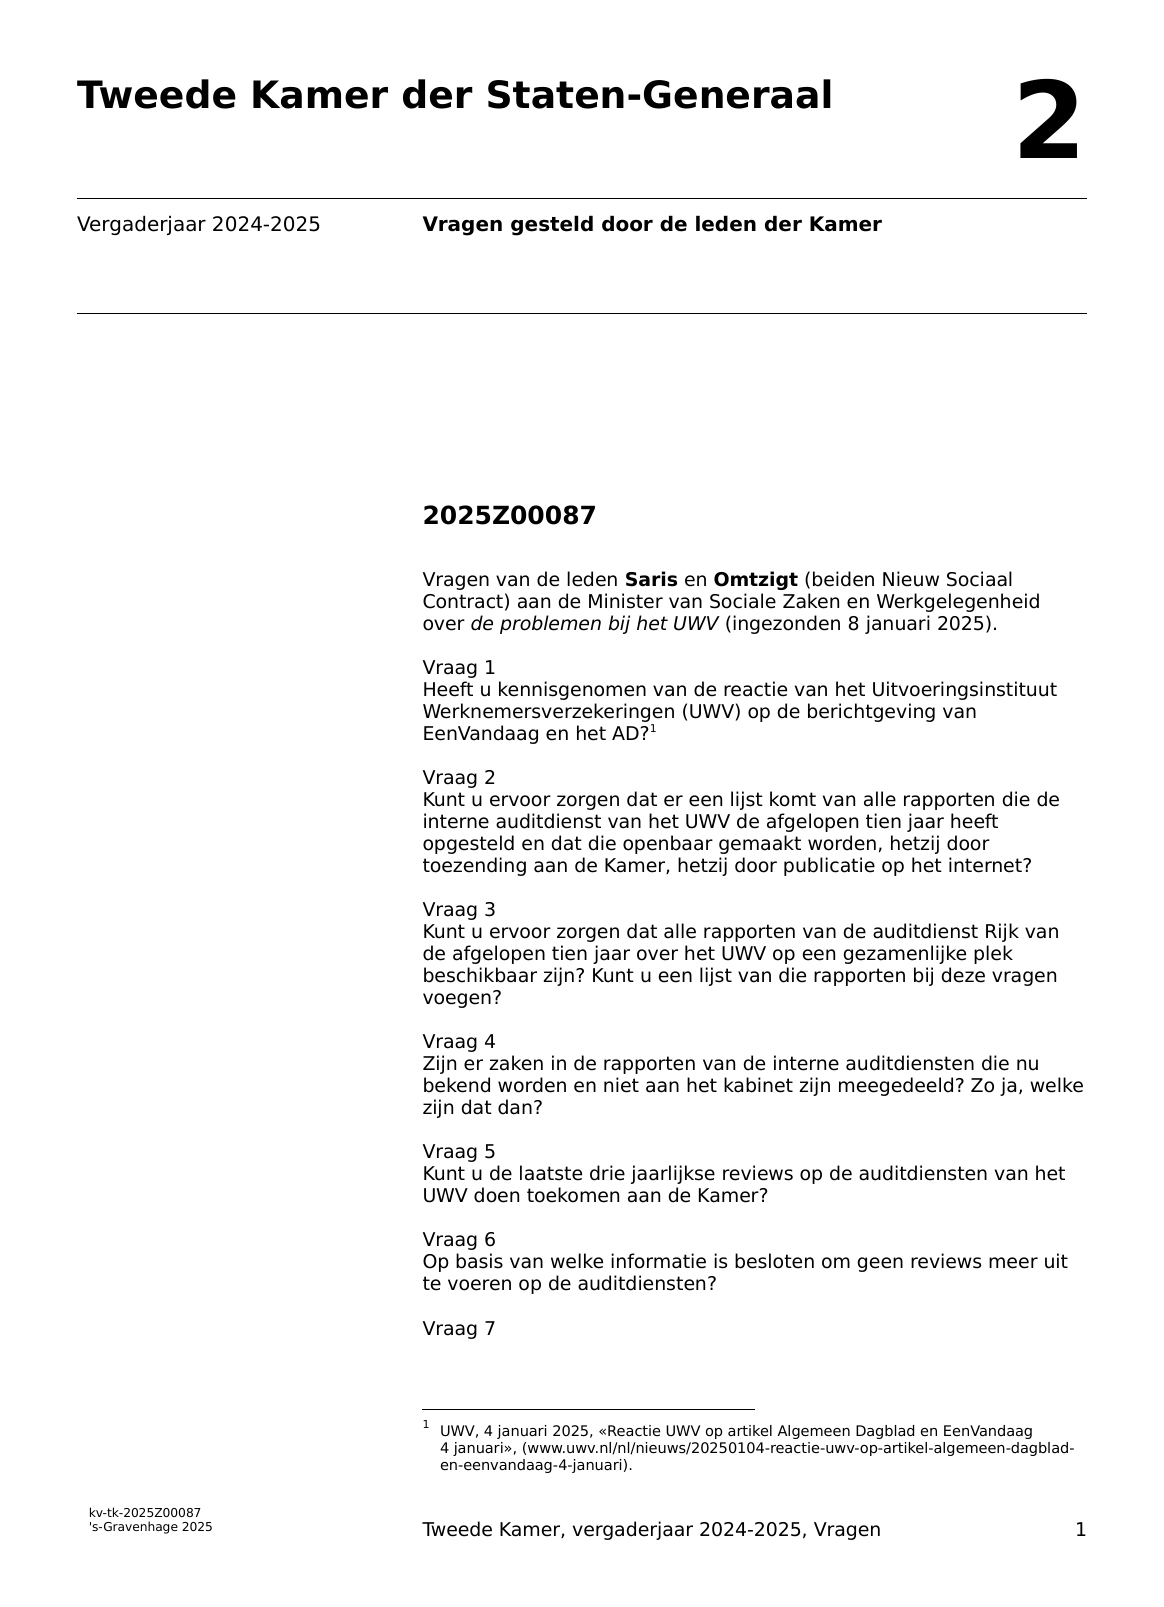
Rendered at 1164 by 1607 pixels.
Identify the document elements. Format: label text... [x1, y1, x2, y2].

text Zijn er zaken in de rapporten van de interne auditdiensten die nu bekend worden en niet aan het kabinet zijn meegedeeld? Zo ja, welke zijn dat dan? [422, 1053, 1087, 1119]
text Vraag 2 [422, 767, 1087, 789]
text kv-tk-2025Z00087 [88, 1506, 323, 1520]
text Kunt u de laatste drie jaarlijkse reviews op de auditdiensten van het UWV doen toekomen aan de Kamer? [422, 1163, 1087, 1207]
text Vraag 1 [422, 657, 1087, 679]
text Kunt u ervoor zorgen dat er een lijst komt van alle rapporten die de interne auditdienst van het UWV de afgelopen tien jaar heeft opgesteld en dat die openbaar gemaakt worden, hetzij door toezending aan de Kamer, hetzij door publicatie op het internet? [422, 789, 1087, 877]
text Vragen van de leden Saris en Omtzigt (beiden Nieuw Sociaal Contract) aan de Minister van Sociale Zaken en Werkgelegenheid over de problemen bij het UWV (ingezonden 8 januari 2025). [422, 569, 1087, 635]
text Vraag 7 [422, 1317, 1087, 1339]
table_header 2 [886, 59, 1087, 198]
text 's-Gravenhage 2025 [88, 1520, 323, 1534]
text Vraag 5 [422, 1141, 1087, 1163]
text Vraag 4 [422, 1031, 1087, 1053]
table_cell Vergaderjaar 2024-2025 [77, 199, 422, 313]
text 2025Z00087 [422, 501, 1087, 531]
table_header Tweede Kamer der Staten-Generaal [77, 59, 886, 198]
text Vraag 3 [422, 899, 1087, 921]
table_cell Vragen gesteld door de leden der Kamer [422, 199, 1087, 313]
text Op basis van welke informatie is besloten om geen reviews meer uit te voeren op de auditdiensten? [422, 1251, 1087, 1295]
text UWV, 4 januari 2025, «Reactie UWV op artikel Algemeen Dagblad en EenVandaag 4 januari», (www.uwv.nl/nl/nieuws/20250104-reactie-uwv-op-artikel-algemeen-dagblad-en-eenvandaag-4-januari). [422, 1418, 1087, 1474]
text Kunt u ervoor zorgen dat alle rapporten van de auditdienst Rijk van de afgelopen tien jaar over het UWV op een gezamenlijke plek beschikbaar zijn? Kunt u een lijst van die rapporten bij deze vragen voegen? [422, 921, 1087, 1009]
text Heeft u kennisgenomen van de reactie van het Uitvoeringsinstituut Werknemersverzekeringen (UWV) op de berichtgeving van EenVandaag en het AD? [422, 679, 1087, 745]
text Vraag 6 [422, 1229, 1087, 1251]
